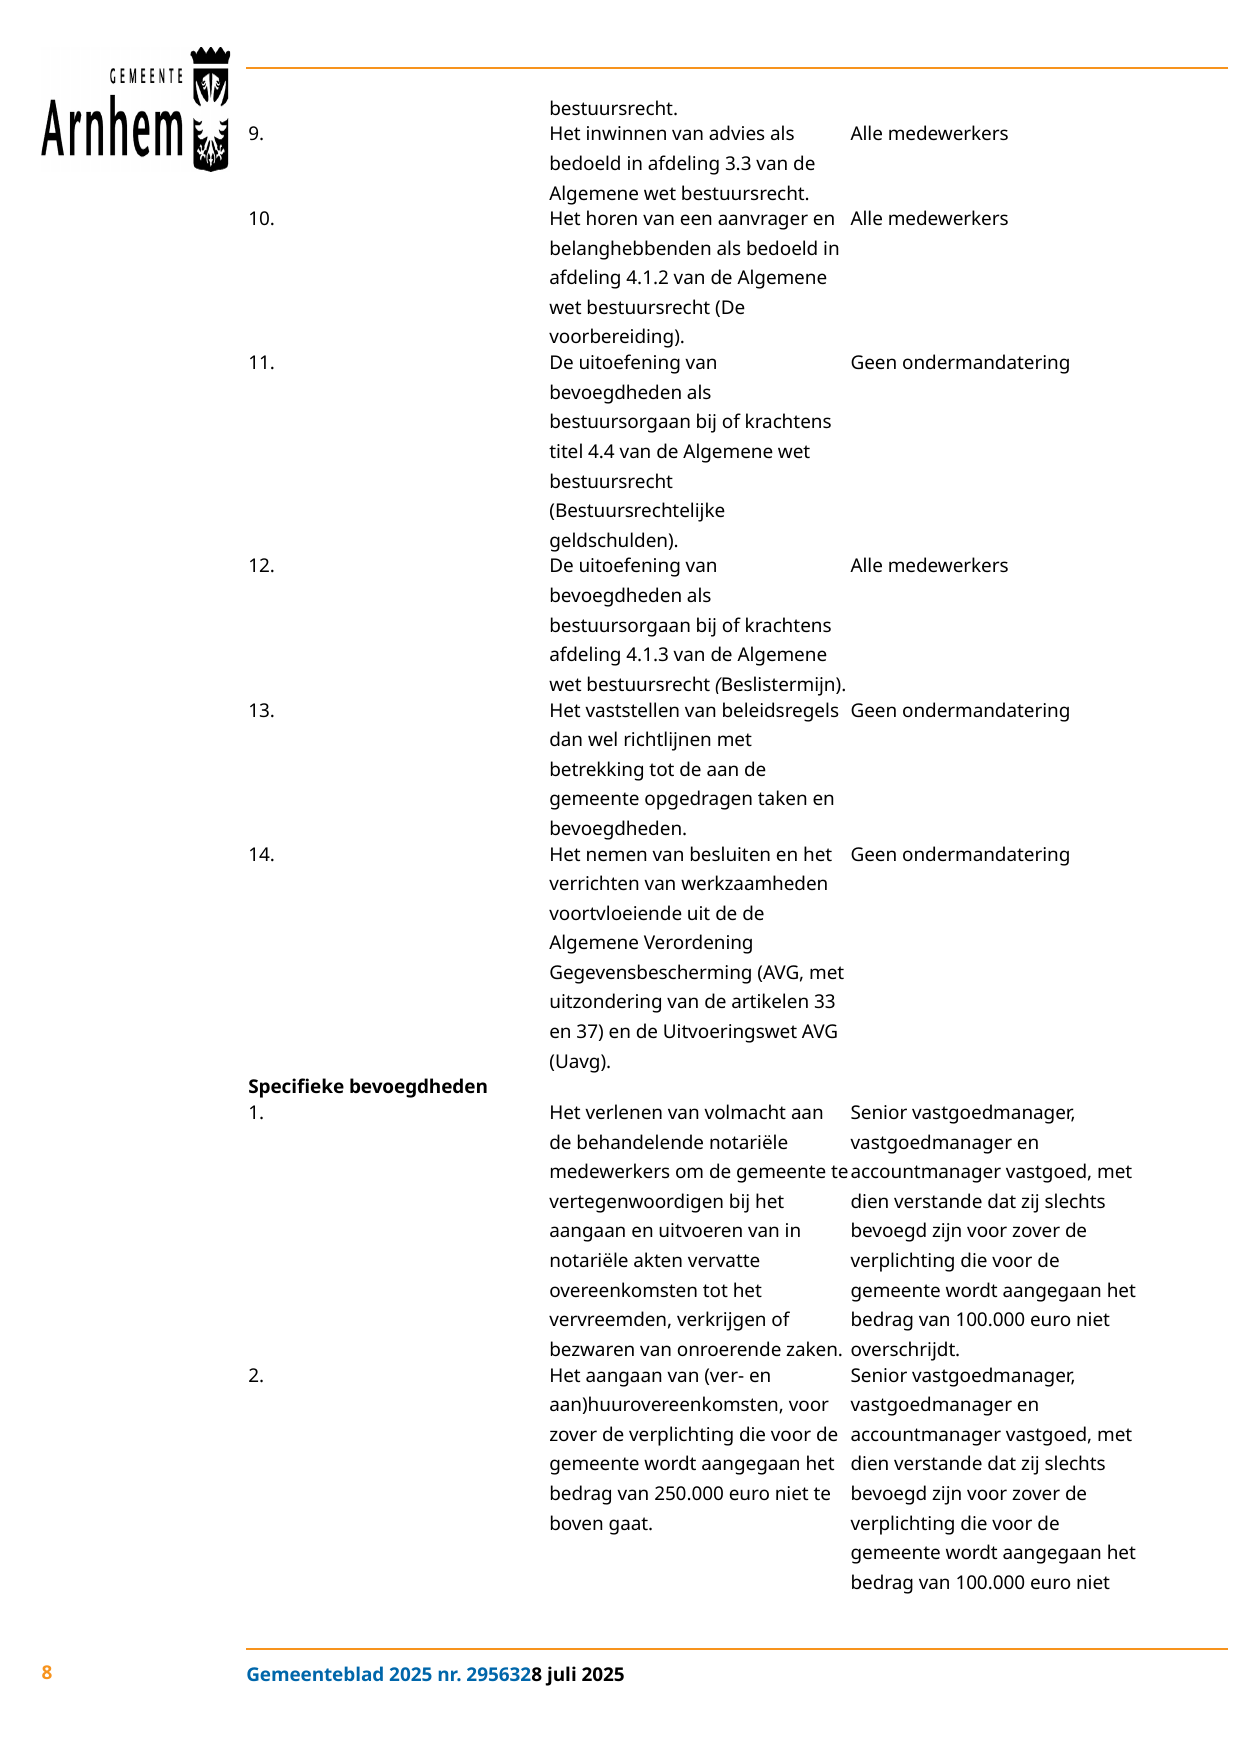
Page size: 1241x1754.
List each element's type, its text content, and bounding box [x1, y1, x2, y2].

table_cell 14. [248, 841, 549, 1074]
table_cell Alle medewerkers [850, 553, 1152, 697]
table_cell Het inwinnen van advies als bedoeld in afdeling 3.3 van de Algemene wet bestuursrecht. [549, 121, 850, 205]
table_cell Het verlenen van volmacht aan de behandelende notariële medewerkers om de gemeente te vertegenwoordigen bij het aangaan en uitvoeren van in notariële akten vervatte overeenkomsten tot het vervreemden, verkrijgen of bezwaren van onroerende zaken. [549, 1099, 850, 1362]
table_cell Geen ondermandatering [850, 841, 1152, 1074]
table_cell 9. [248, 121, 549, 205]
table_cell De uitoefening van bevoegdheden als bestuursorgaan bij of krachtens afdeling 4.1.3 van de Algemene wet bestuursrecht (Beslistermijn). [549, 553, 850, 697]
table_cell Het horen van een aanvrager en belanghebbenden als bedoeld in afdeling 4.1.2 van de Algemene wet bestuursrecht (De voorbereiding). [549, 205, 850, 349]
table_cell 10. [248, 205, 549, 349]
picture [41, 47, 231, 172]
table_cell [248, 95, 549, 121]
table_cell 1. [248, 1099, 549, 1362]
table_cell bestuursrecht. [549, 95, 850, 121]
table_cell Geen ondermandatering [850, 350, 1152, 553]
table_cell Senior vastgoedmanager, vastgoedmanager en accountmanager vastgoed, met dien verstande dat zij slechts bevoegd zijn voor zover de verplichting die voor de gemeente wordt aangegaan het bedrag van 100.000 euro niet [850, 1362, 1152, 1594]
table_cell 12. [248, 553, 549, 697]
table_cell Specifieke bevoegdheden [248, 1074, 1152, 1099]
table_cell Het nemen van besluiten en het verrichten van werkzaamheden voortvloeiende uit de de Algemene Verordening Gegevensbescherming (AVG, met uitzondering van de artikelen 33 en 37) en de Uitvoeringswet AVG (Uavg). [549, 841, 850, 1074]
table_cell 2. [248, 1362, 549, 1594]
table_cell 11. [248, 350, 549, 553]
table_cell Geen ondermandatering [850, 697, 1152, 841]
table_cell 13. [248, 697, 549, 841]
table_cell [850, 95, 1152, 121]
table_cell Alle medewerkers [850, 205, 1152, 349]
table_cell De uitoefening van bevoegdheden als bestuursorgaan bij of krachtens titel 4.4 van de Algemene wet bestuursrecht (Bestuursrechtelijke geldschulden). [549, 350, 850, 553]
table_cell Alle medewerkers [850, 121, 1152, 205]
table_cell Het vaststellen van beleidsregels dan wel richtlijnen met betrekking tot de aan de gemeente opgedragen taken en bevoegdheden. [549, 697, 850, 841]
table_cell Senior vastgoedmanager, vastgoedmanager en accountmanager vastgoed, met dien verstande dat zij slechts bevoegd zijn voor zover de verplichting die voor de gemeente wordt aangegaan het bedrag van 100.000 euro niet overschrijdt. [850, 1099, 1152, 1362]
table_cell Het aangaan van (ver- en aan)huurovereenkomsten, voor zover de verplichting die voor de gemeente wordt aangegaan het bedrag van 250.000 euro niet te boven gaat. [549, 1362, 850, 1594]
